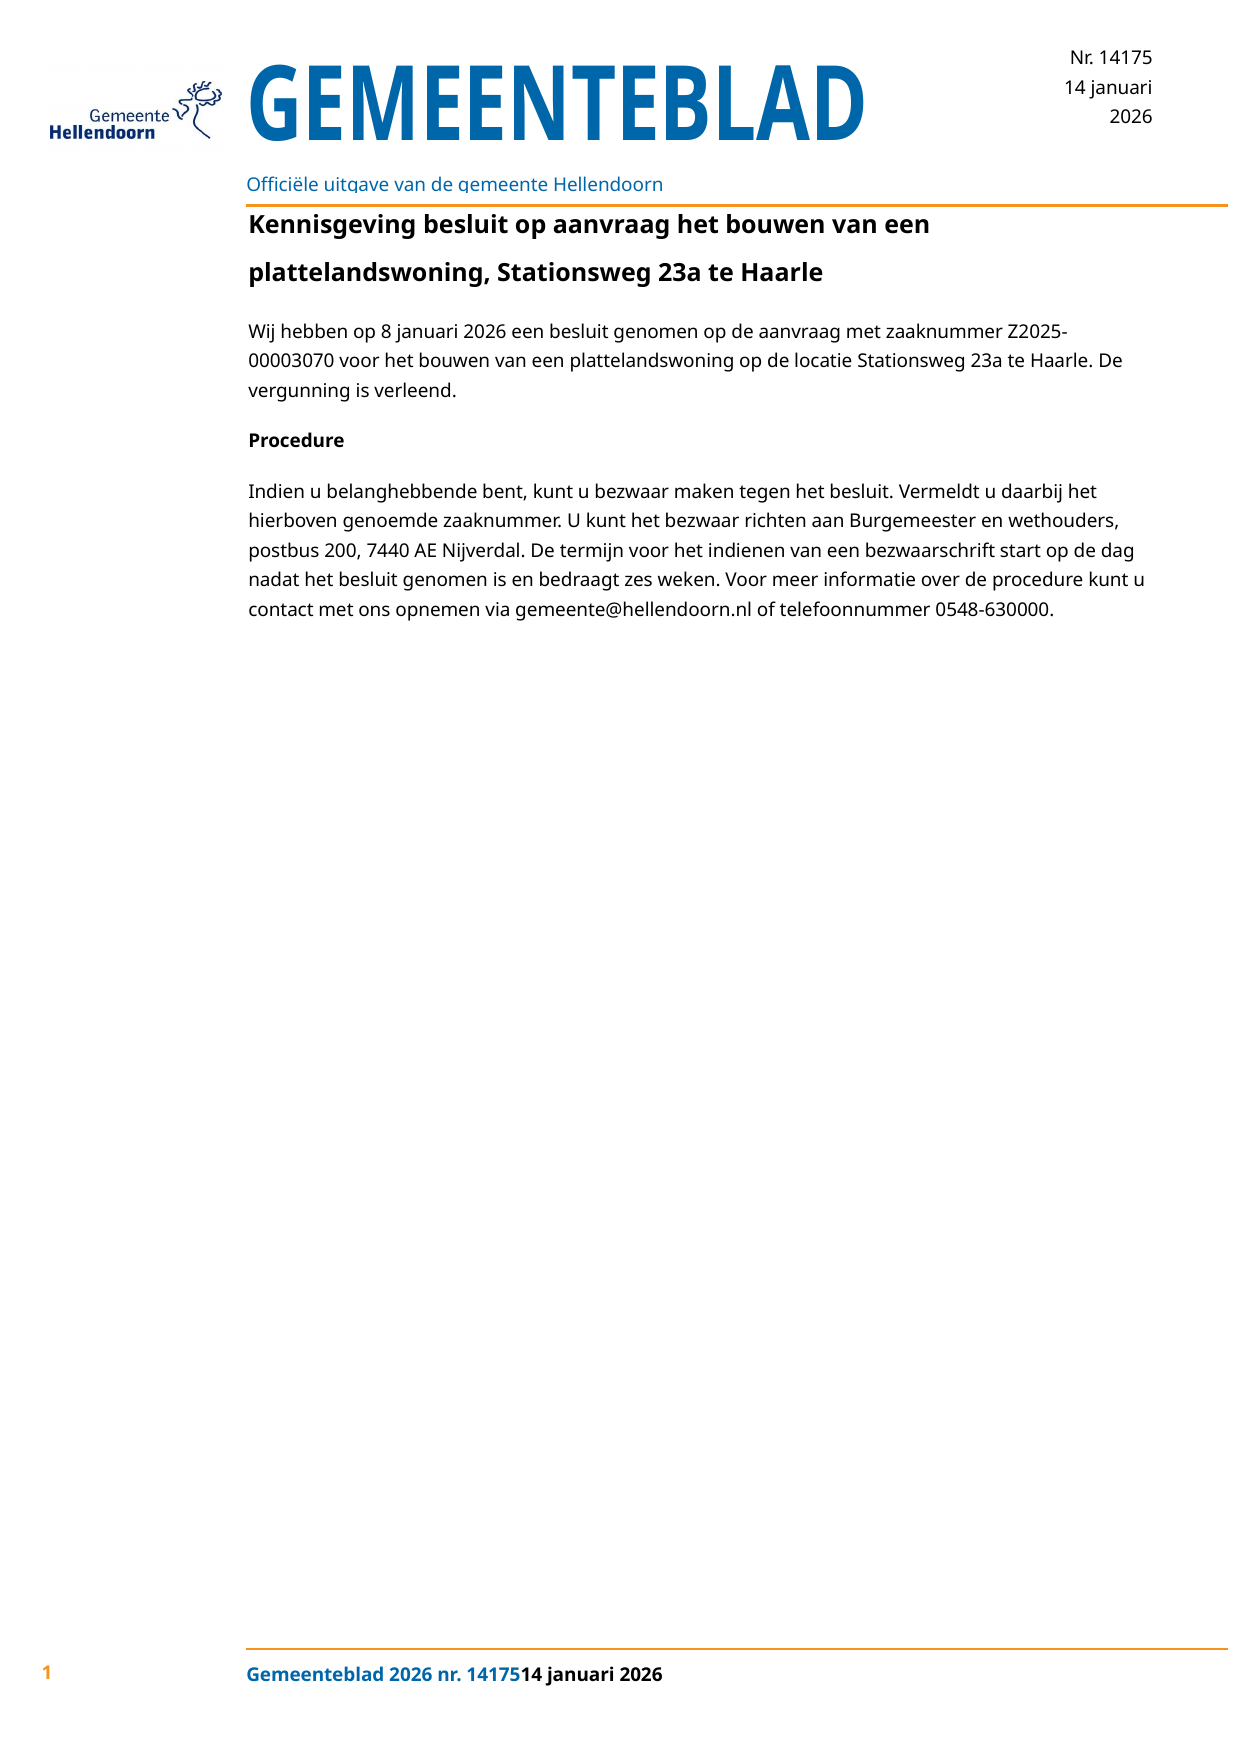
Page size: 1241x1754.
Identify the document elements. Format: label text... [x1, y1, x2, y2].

text Indien u belanghebbende bent, kunt u bezwaar maken tegen het besluit. Vermeldt u daarbij het hierboven genoemde zaaknummer. U kunt het bezwaar richten aan Burgemeester en wethouders, postbus 200, 7440 AE Nijverdal. De termijn voor het indienen van een bezwaarschrift start op de dag nadat het besluit genomen is en bedraagt zes weken. Voor meer informatie over de procedure kunt u contact met ons opnemen via gemeente@hellendoorn.nl of telefoonnummer 0548-630000. [248, 478, 1152, 622]
text Kennisgeving besluit op aanvraag het bouwen van een plattelandswoning, Stationsweg 23a te Haarle [248, 207, 1152, 288]
text Procedure [248, 427, 1152, 453]
text Wij hebben op 8 januari 2026 een besluit genomen op de aanvraag met zaaknummer Z2025-00003070 voor het bouwen van een plattelandswoning op de locatie Stationsweg 23a te Haarle. De vergunning is verleend. [248, 318, 1152, 403]
picture [41, 47, 231, 172]
